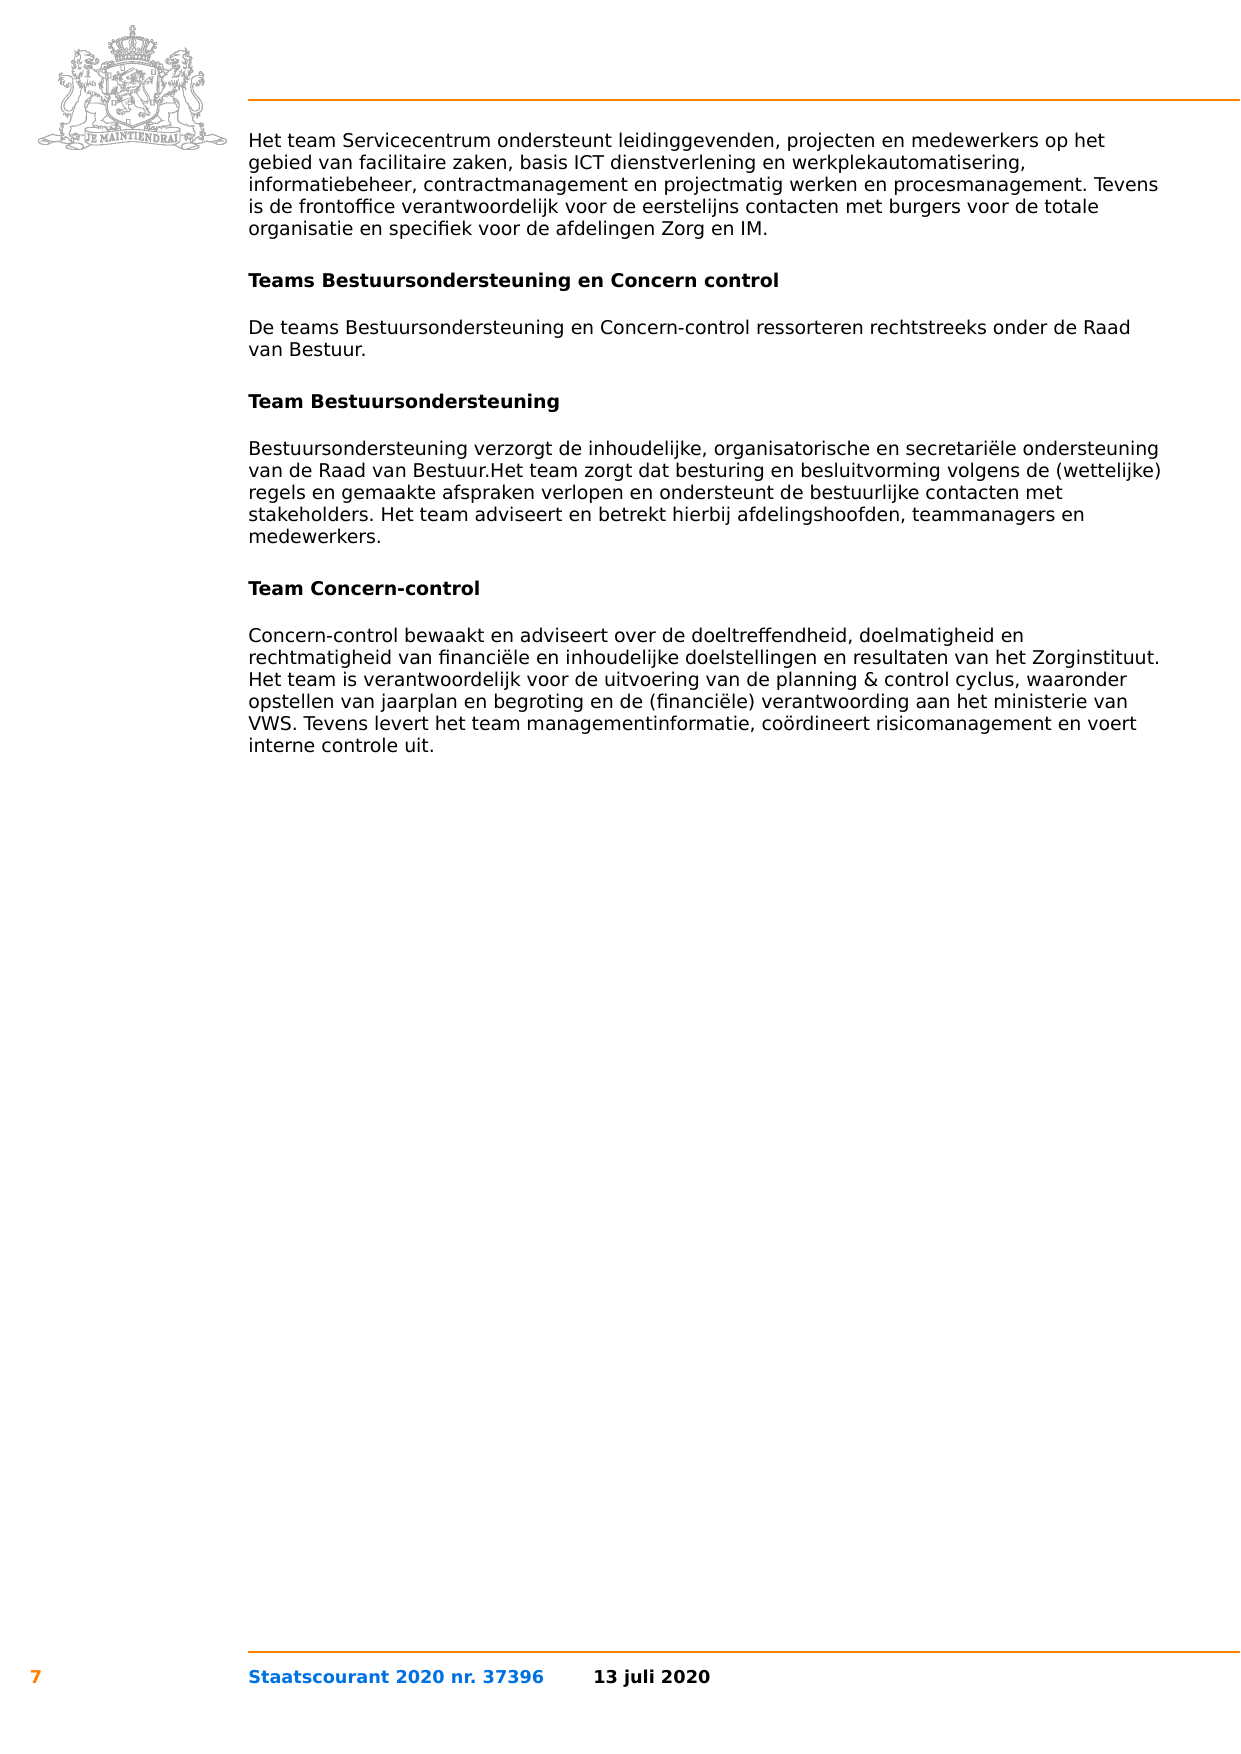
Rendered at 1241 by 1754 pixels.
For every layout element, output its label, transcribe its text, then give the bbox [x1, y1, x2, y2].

text Concern-control bewaakt en adviseert over de doeltreffendheid, doelmatigheid en rechtmatigheid van financiële en inhoudelijke doelstellingen en resultaten van het Zorginstituut. Het team is verantwoordelijk voor de uitvoering van de planning & control cyclus, waaronder opstellen van jaarplan en begroting en de (financiële) verantwoording aan het ministerie van VWS. Tevens levert het team managementinformatie, coördineert risicomanagement en voert interne controle uit. [248, 624, 1163, 756]
text Het team Servicecentrum ondersteunt leidinggevenden, projecten en medewerkers op het gebied van facilitaire zaken, basis ICT dienstverlening en werkplekautomatisering, informatiebeheer, contractmanagement en projectmatig werken en procesmanagement. Tevens is de frontoffice verantwoordelijk voor de eerstelijns contacten met burgers voor de totale organisatie en specifiek voor de afdelingen Zorg en IM. [248, 130, 1163, 240]
text De teams Bestuursondersteuning en Concern-control ressorteren rechtstreeks onder de Raad van Bestuur. [248, 317, 1163, 361]
subtitle Team Bestuursondersteuning [248, 391, 1163, 413]
text Bestuursondersteuning verzorgt de inhoudelijke, organisatorische en secretariële ondersteuning van de Raad van Bestuur.Het team zorgt dat besturing en besluitvorming volgens de (wettelijke) regels en gemaakte afspraken verlopen en ondersteunt de bestuurlijke contacten met stakeholders. Het team adviseert en betrekt hierbij afdelingshoofden, teammanagers en medewerkers. [248, 438, 1163, 548]
subtitle Team Concern-control [248, 578, 1163, 599]
picture [38, 25, 227, 150]
subtitle Teams Bestuursondersteuning en Concern control [248, 270, 1163, 292]
